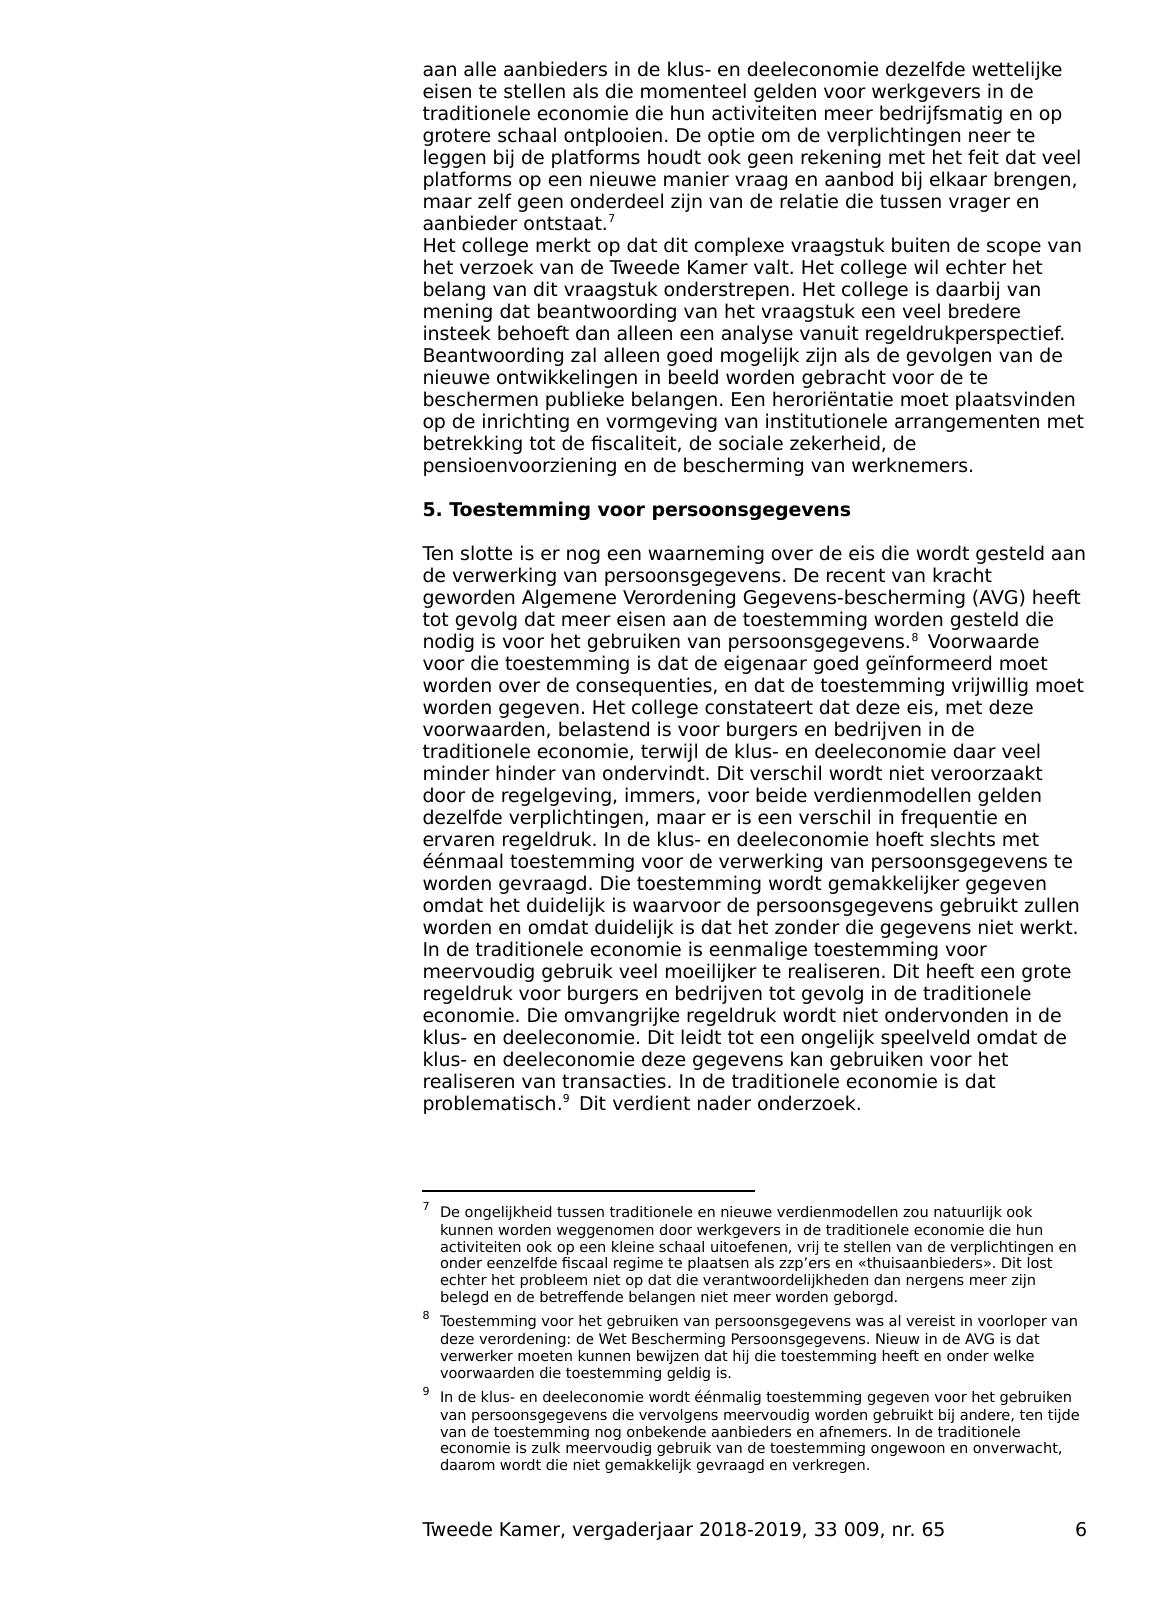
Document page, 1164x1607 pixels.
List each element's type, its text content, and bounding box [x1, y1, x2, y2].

text Het college merkt op dat dit complexe vraagstuk buiten de scope van het verzoek van de Tweede Kamer valt. Het college wil echter het belang van dit vraagstuk onderstrepen. Het college is daarbij van mening dat beantwoording van het vraagstuk een veel bredere insteek behoeft dan alleen een analyse vanuit regeldrukperspectief. Beantwoording zal alleen goed mogelijk zijn als de gevolgen van de nieuwe ontwikkelingen in beeld worden gebracht voor de te beschermen publieke belangen. Een heroriëntatie moet plaatsvinden op de inrichting en vormgeving van institutionele arrangementen met betrekking tot de fiscaliteit, de sociale zekerheid, de pensioenvoorziening en de bescherming van werknemers. [422, 235, 1087, 477]
text Toestemming voor het gebruiken van persoonsgegevens was al vereist in voorloper van deze verordening: de Wet Bescherming Persoonsgegevens. Nieuw in de AVG is dat verwerker moeten kunnen bewijzen dat hij die toestemming heeft en onder welke voorwaarden die toestemming geldig is. [422, 1309, 1087, 1382]
text De ongelijkheid tussen traditionele en nieuwe verdienmodellen zou natuurlijk ook kunnen worden weggenomen door werkgevers in de traditionele economie die hun activiteiten ook op een kleine schaal uitoefenen, vrij te stellen van de verplichtingen en onder eenzelfde fiscaal regime te plaatsen als zzp’ers en «thuisaanbieders». Dit lost echter het probleem niet op dat die verantwoordelijkheden dan nergens meer zijn belegd en de betreffende belangen niet meer worden geborgd. [422, 1200, 1087, 1306]
subtitle 5. Toestemming voor persoonsgegevens [422, 499, 1087, 521]
text aan alle aanbieders in de klus- en deeleconomie dezelfde wettelijke eisen te stellen als die momenteel gelden voor werkgevers in de traditionele economie die hun activiteiten meer bedrijfsmatig en op grotere schaal ontplooien. De optie om de verplichtingen neer te leggen bij de platforms houdt ook geen rekening met het feit dat veel platforms op een nieuwe manier vraag en aanbod bij elkaar brengen, maar zelf geen onderdeel zijn van de relatie die tussen vrager en aanbieder ontstaat. [422, 59, 1087, 235]
text In de klus- en deeleconomie wordt éénmalig toestemming gegeven voor het gebruiken van persoonsgegevens die vervolgens meervoudig worden gebruikt bij andere, ten tijde van de toestemming nog onbekende aanbieders en afnemers. In de traditionele economie is zulk meervoudig gebruik van de toestemming ongewoon en onverwacht, daarom wordt die niet gemakkelijk gevraagd en verkregen. [422, 1385, 1087, 1474]
text Ten slotte is er nog een waarneming over de eis die wordt gesteld aan de verwerking van persoonsgegevens. De recent van kracht geworden Algemene Verordening Gegevens-bescherming (AVG) heeft tot gevolg dat meer eisen aan de toestemming worden gesteld die nodig is voor het gebruiken van persoonsgegevens. Voorwaarde voor die toestemming is dat de eigenaar goed geïnformeerd moet worden over de consequenties, en dat de toestemming vrijwillig moet worden gegeven. Het college constateert dat deze eis, met deze voorwaarden, belastend is voor burgers en bedrijven in de traditionele economie, terwijl de klus- en deeleconomie daar veel minder hinder van ondervindt. Dit verschil wordt niet veroorzaakt door de regelgeving, immers, voor beide verdienmodellen gelden dezelfde verplichtingen, maar er is een verschil in frequentie en ervaren regeldruk. In de klus- en deeleconomie hoeft slechts met éénmaal toestemming voor de verwerking van persoonsgegevens te worden gevraagd. Die toestemming wordt gemakkelijker gegeven omdat het duidelijk is waarvoor de persoonsgegevens gebruikt zullen worden en omdat duidelijk is dat het zonder die gegevens niet werkt. In de traditionele economie is eenmalige toestemming voor meervoudig gebruik veel moeilijker te realiseren. Dit heeft een grote regeldruk voor burgers en bedrijven tot gevolg in de traditionele economie. Die omvangrijke regeldruk wordt niet ondervonden in de klus- en deeleconomie. Dit leidt tot een ongelijk speelveld omdat de klus- en deeleconomie deze gegevens kan gebruiken voor het realiseren van transacties. In de traditionele economie is dat problematisch. Dit verdient nader onderzoek. [422, 543, 1087, 1114]
